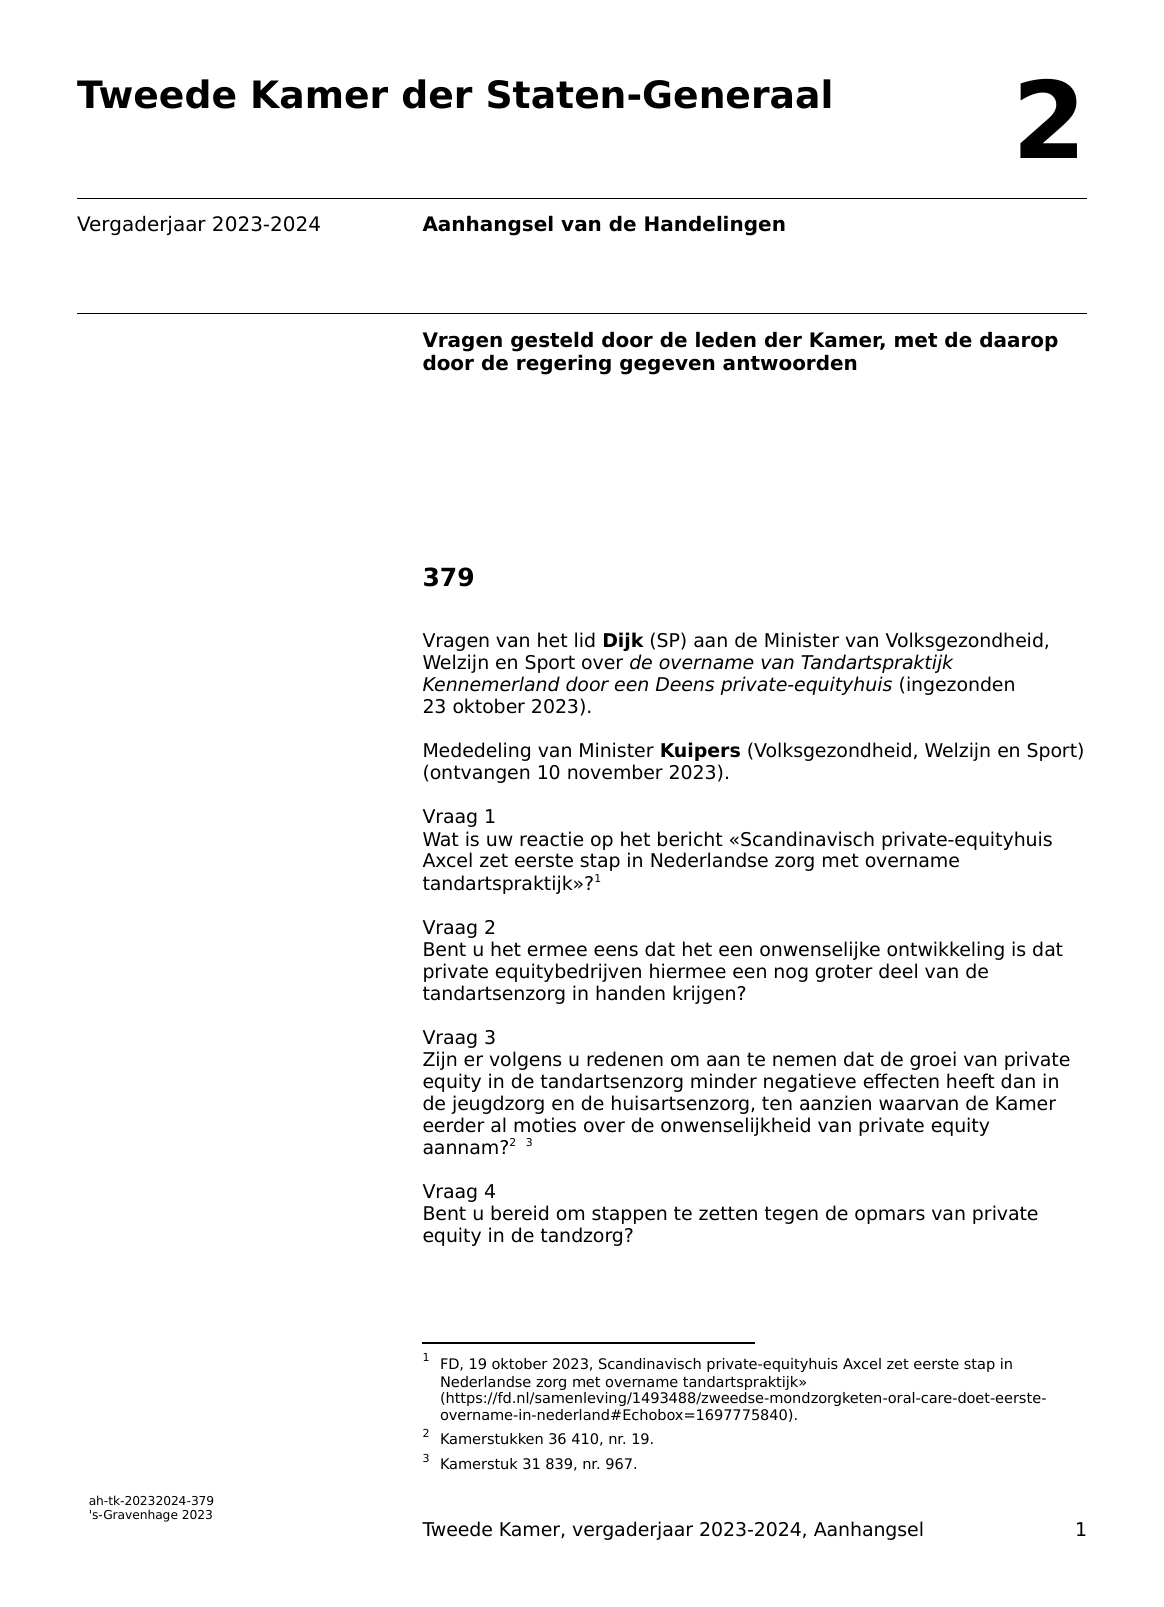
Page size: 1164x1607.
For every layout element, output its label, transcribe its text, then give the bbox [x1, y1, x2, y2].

text Vragen van het lid Dijk (SP) aan de Minister van Volksgezondheid, Welzijn en Sport over de overname van Tandartspraktijk Kennemerland door een Deens private-equityhuis (ingezonden 23 oktober 2023). [422, 630, 1087, 718]
text Vraag 1 [422, 806, 1087, 828]
text Kamerstukken 36 410, nr. 19. [422, 1427, 1087, 1449]
text Kamerstuk 31 839, nr. 967. [422, 1452, 1087, 1474]
table_cell [77, 314, 422, 375]
text Zijn er volgens u redenen om aan te nemen dat de groei van private equity in de tandartsenzorg minder negatieve effecten heeft dan in de jeugdzorg en de huisartsenzorg, ten aanzien waarvan de Kamer eerder al moties over de onwenselijkheid van private equity aannam? [422, 1049, 1087, 1158]
text 's-Gravenhage 2023 [88, 1508, 323, 1522]
table_header 2 [886, 59, 1087, 198]
table_header Tweede Kamer der Staten-Generaal [77, 59, 886, 198]
text Vraag 2 [422, 917, 1087, 938]
text FD, 19 oktober 2023, Scandinavisch private-equityhuis Axcel zet eerste stap in Nederlandse zorg met overname tandartspraktijk» (https://fd.nl/samenleving/1493488/zweedse-mondzorgketen-oral-care-doet-eerste-overname-in-nederland#Echobox=1697775840). [422, 1352, 1087, 1424]
text 379 [422, 563, 1087, 592]
text Bent u bereid om stappen te zetten tegen de opmars van private equity in de tandzorg? [422, 1203, 1087, 1247]
table_cell Aanhangsel van de Handelingen [422, 199, 1087, 313]
table_cell Vergaderjaar 2023-2024 [77, 199, 422, 313]
text Wat is uw reactie op het bericht «Scandinavisch private-equityhuis Axcel zet eerste stap in Nederlandse zorg met overname tandartspraktijk»? [422, 828, 1087, 894]
text ah-tk-20232024-379 [88, 1494, 323, 1508]
table_cell Vragen gesteld door de leden der Kamer, met de daarop door de regering gegeven antwoorden [422, 314, 1087, 375]
text Bent u het ermee eens dat het een onwenselijke ontwikkeling is dat private equitybedrijven hiermee een nog groter deel van de tandartsenzorg in handen krijgen? [422, 938, 1087, 1004]
text Vraag 4 [422, 1181, 1087, 1203]
text Mededeling van Minister Kuipers (Volksgezondheid, Welzijn en Sport) (ontvangen 10 november 2023). [422, 740, 1087, 784]
text Vraag 3 [422, 1027, 1087, 1049]
